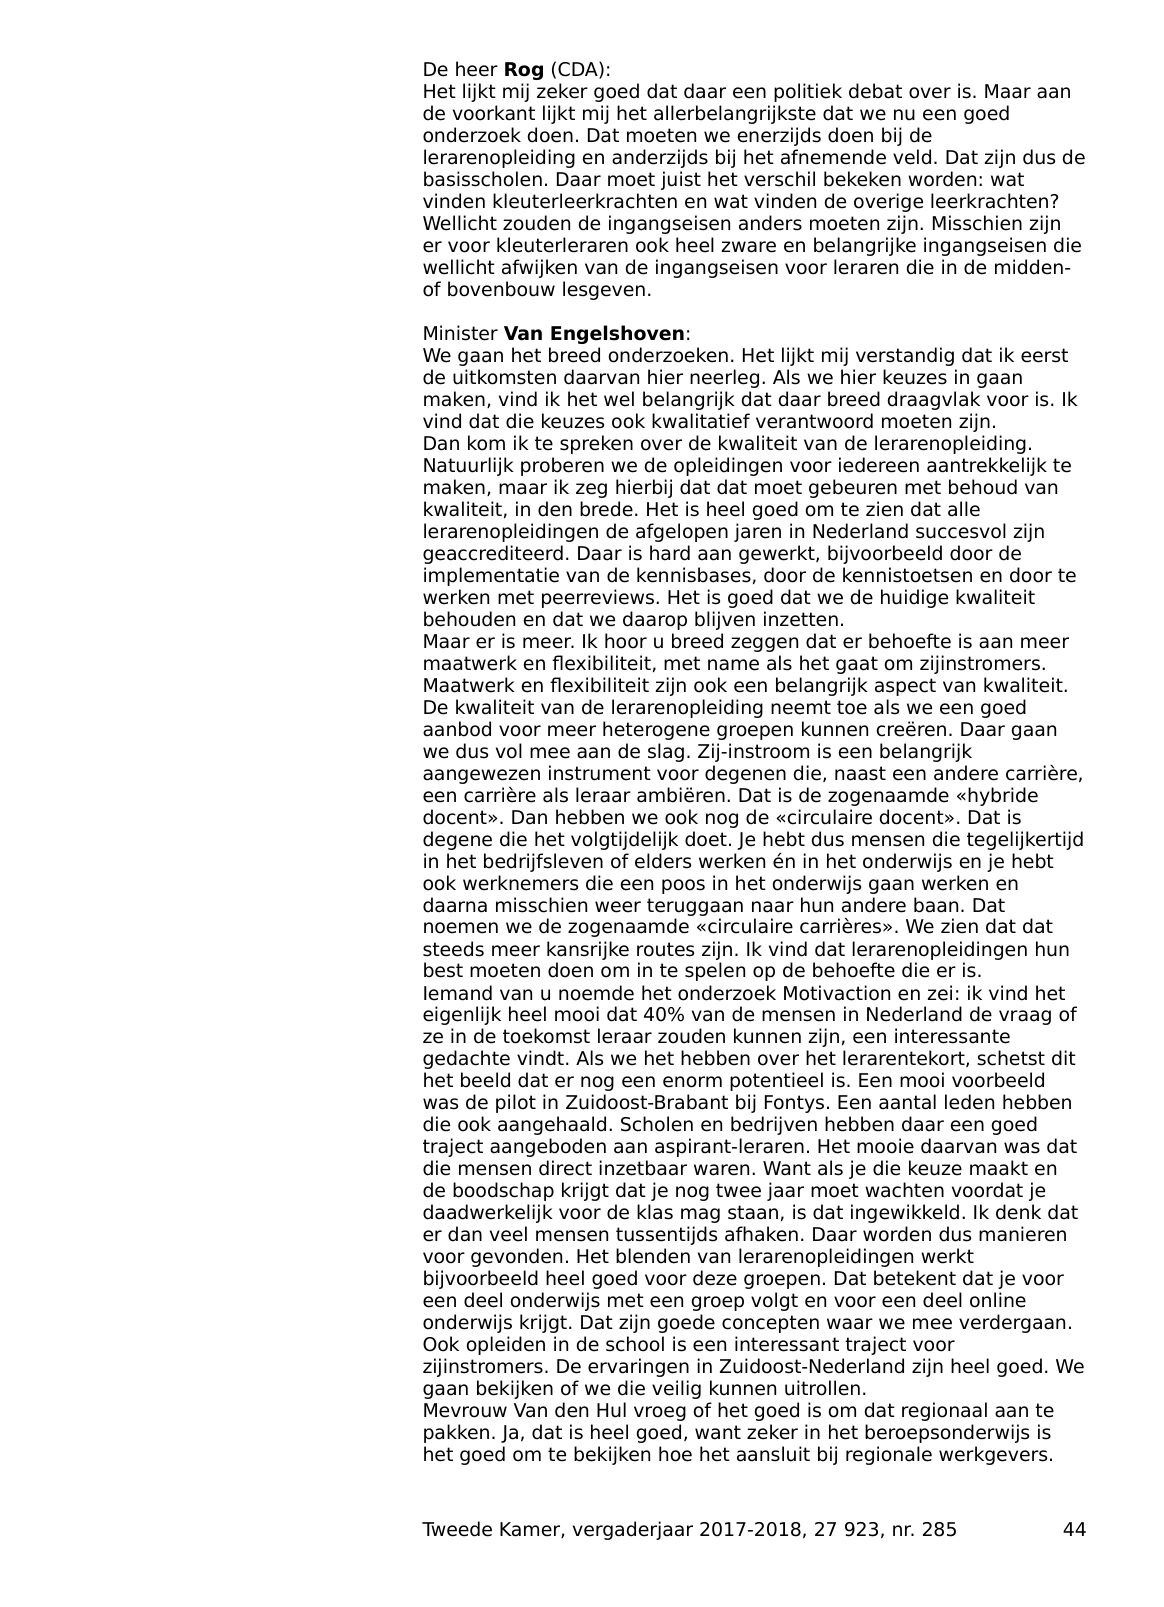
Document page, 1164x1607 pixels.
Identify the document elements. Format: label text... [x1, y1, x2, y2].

text Maar er is meer. Ik hoor u breed zeggen dat er behoefte is aan meer maatwerk en flexibiliteit, met name als het gaat om zijinstromers. Maatwerk en flexibiliteit zijn ook een belangrijk aspect van kwaliteit. De kwaliteit van de lerarenopleiding neemt toe als we een goed aanbod voor meer heterogene groepen kunnen creëren. Daar gaan we dus vol mee aan de slag. Zij-instroom is een belangrijk aangewezen instrument voor degenen die, naast een andere carrière, een carrière als leraar ambiëren. Dat is de zogenaamde «hybride docent». Dan hebben we ook nog de «circulaire docent». Dat is degene die het volgtijdelijk doet. Je hebt dus mensen die tegelijkertijd in het bedrijfsleven of elders werken én in het onderwijs en je hebt ook werknemers die een poos in het onderwijs gaan werken en daarna misschien weer teruggaan naar hun andere baan. Dat noemen we de zogenaamde «circulaire carrières». We zien dat dat steeds meer kansrijke routes zijn. Ik vind dat lerarenopleidingen hun best moeten doen om in te spelen op de behoefte die er is. [422, 631, 1087, 982]
text Het lijkt mij zeker goed dat daar een politiek debat over is. Maar aan de voorkant lijkt mij het allerbelangrijkste dat we nu een goed onderzoek doen. Dat moeten we enerzijds doen bij de lerarenopleiding en anderzijds bij het afnemende veld. Dat zijn dus de basisscholen. Daar moet juist het verschil bekeken worden: wat vinden kleuterleerkrachten en wat vinden de overige leerkrachten? Wellicht zouden de ingangseisen anders moeten zijn. Misschien zijn er voor kleuterleraren ook heel zware en belangrijke ingangseisen die wellicht afwijken van de ingangseisen voor leraren die in de midden- of bovenbouw lesgeven. [422, 81, 1087, 301]
text Dan kom ik te spreken over de kwaliteit van de lerarenopleiding. Natuurlijk proberen we de opleidingen voor iedereen aantrekkelijk te maken, maar ik zeg hierbij dat dat moet gebeuren met behoud van kwaliteit, in den brede. Het is heel goed om te zien dat alle lerarenopleidingen de afgelopen jaren in Nederland succesvol zijn geaccrediteerd. Daar is hard aan gewerkt, bijvoorbeeld door de implementatie van de kennisbases, door de kennistoetsen en door te werken met peerreviews. Het is goed dat we de huidige kwaliteit behouden en dat we daarop blijven inzetten. [422, 433, 1087, 631]
text Minister Van Engelshoven: [422, 323, 1087, 345]
text De heer Rog (CDA): [422, 59, 1087, 81]
text Mevrouw Van den Hul vroeg of het goed is om dat regionaal aan te pakken. Ja, dat is heel goed, want zeker in het beroepsonderwijs is het goed om te bekijken hoe het aansluit bij regionale werkgevers. [422, 1400, 1087, 1466]
text Iemand van u noemde het onderzoek Motivaction en zei: ik vind het eigenlijk heel mooi dat 40% van de mensen in Nederland de vraag of ze in de toekomst leraar zouden kunnen zijn, een interessante gedachte vindt. Als we het hebben over het lerarentekort, schetst dit het beeld dat er nog een enorm potentieel is. Een mooi voorbeeld was de pilot in Zuidoost-Brabant bij Fontys. Een aantal leden hebben die ook aangehaald. Scholen en bedrijven hebben daar een goed traject aangeboden aan aspirant-leraren. Het mooie daarvan was dat die mensen direct inzetbaar waren. Want als je die keuze maakt en de boodschap krijgt dat je nog twee jaar moet wachten voordat je daadwerkelijk voor de klas mag staan, is dat ingewikkeld. Ik denk dat er dan veel mensen tussentijds afhaken. Daar worden dus manieren voor gevonden. Het blenden van lerarenopleidingen werkt bijvoorbeeld heel goed voor deze groepen. Dat betekent dat je voor een deel onderwijs met een groep volgt en voor een deel online onderwijs krijgt. Dat zijn goede concepten waar we mee verdergaan. Ook opleiden in de school is een interessant traject voor zijinstromers. De ervaringen in Zuidoost-Nederland zijn heel goed. We gaan bekijken of we die veilig kunnen uitrollen. [422, 982, 1087, 1400]
text We gaan het breed onderzoeken. Het lijkt mij verstandig dat ik eerst de uitkomsten daarvan hier neerleg. Als we hier keuzes in gaan maken, vind ik het wel belangrijk dat daar breed draagvlak voor is. Ik vind dat die keuzes ook kwalitatief verantwoord moeten zijn. [422, 345, 1087, 433]
